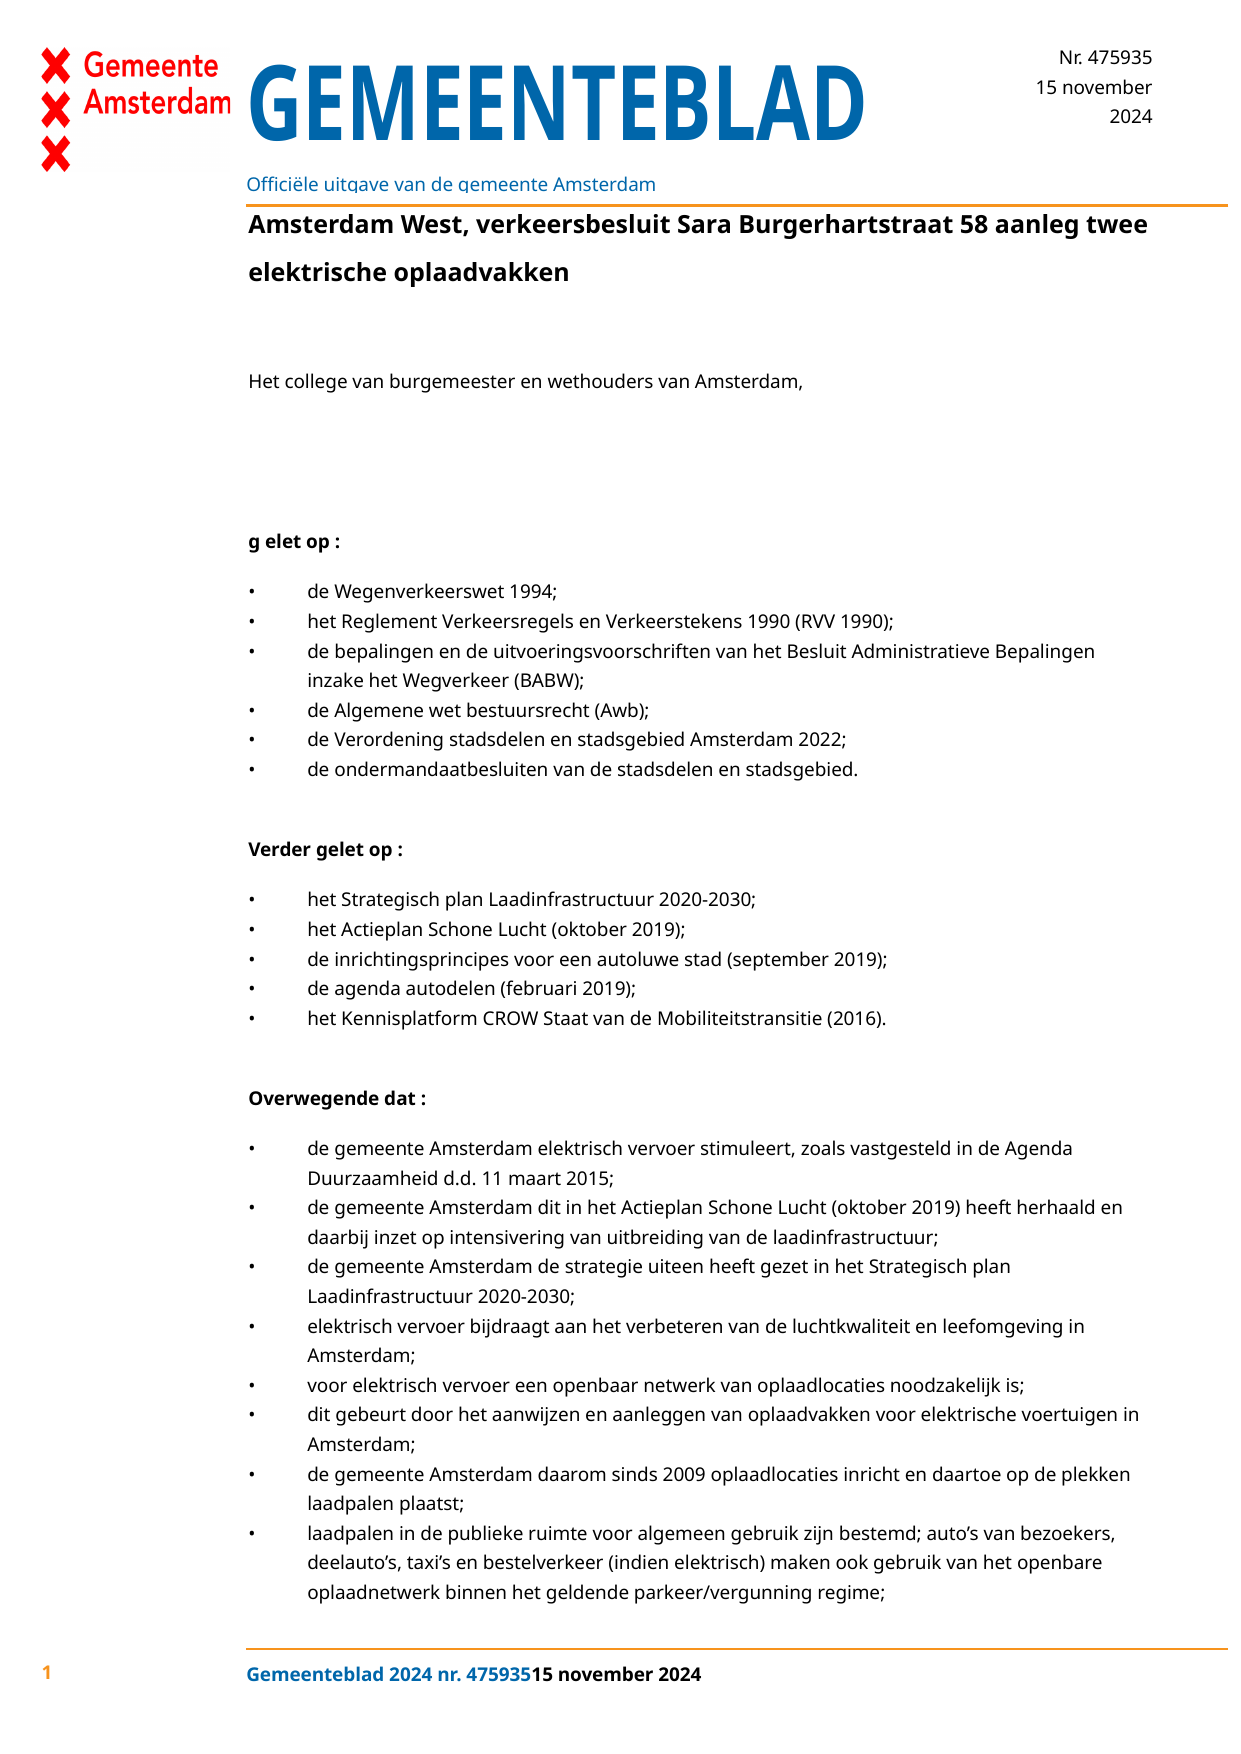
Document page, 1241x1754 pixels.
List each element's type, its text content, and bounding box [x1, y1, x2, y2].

text Het college van burgemeester en wethouders van Amsterdam, [248, 368, 1152, 394]
list de bepalingen en de uitvoeringsvoorschriften van het Besluit Administratieve Bepalingen inzake het Wegverkeer (BABW); [248, 638, 1152, 693]
list de inrichtingsprincipes voor een autoluwe stad (september 2019); [248, 946, 1152, 971]
list het Reglement Verkeersregels en Verkeerstekens 1990 (RVV 1990); [248, 608, 1152, 634]
list het Strategisch plan Laadinfrastructuur 2020-2030; [248, 887, 1152, 912]
text Amsterdam West, verkeersbesluit Sara Burgerhartstraat 58 aanleg twee elektrische oplaadvakken [248, 207, 1152, 288]
text g elet op : [248, 528, 1152, 554]
picture [41, 47, 231, 172]
text Overwegende dat : [248, 1085, 1152, 1111]
list voor elektrisch vervoer een openbaar netwerk van oplaadlocaties noodzakelijk is; [248, 1372, 1152, 1398]
list het Kennisplatform CROW Staat van de Mobiliteitstransitie (2016). [248, 1005, 1152, 1031]
list de Algemene wet bestuursrecht (Awb); [248, 697, 1152, 723]
list de gemeente Amsterdam daarom sinds 2009 oplaadlocaties inricht en daartoe op de plekken laadpalen plaatst; [248, 1461, 1152, 1516]
list laadpalen in de publieke ruimte voor algemeen gebruik zijn bestemd; auto’s van bezoekers, deelauto’s, taxi’s en bestelverkeer (indien elektrisch) maken ook gebruik van het openbare oplaadnetwerk binnen het geldende parkeer/vergunning regime; [248, 1520, 1152, 1605]
list de Wegenverkeerswet 1994; [248, 579, 1152, 604]
list de ondermandaatbesluiten van de stadsdelen en stadsgebied. [248, 756, 1152, 782]
list de gemeente Amsterdam dit in het Actieplan Schone Lucht (oktober 2019) heeft herhaald en daarbij inzet op intensivering van uitbreiding van de laadinfrastructuur; [248, 1194, 1152, 1250]
list het Actieplan Schone Lucht (oktober 2019); [248, 916, 1152, 942]
list elektrisch vervoer bijdraagt aan het verbeteren van de luchtkwaliteit en leefomgeving in Amsterdam; [248, 1313, 1152, 1368]
list de Verordening stadsdelen en stadsgebied Amsterdam 2022; [248, 727, 1152, 752]
list dit gebeurt door het aanwijzen en aanleggen van oplaadvakken voor elektrische voertuigen in Amsterdam; [248, 1402, 1152, 1457]
list de gemeente Amsterdam elektrisch vervoer stimuleert, zoals vastgesteld in de Agenda Duurzaamheid d.d. 11 maart 2015; [248, 1135, 1152, 1191]
list de agenda autodelen (februari 2019); [248, 975, 1152, 1001]
list de gemeente Amsterdam de strategie uiteen heeft gezet in het Strategisch plan Laadinfrastructuur 2020-2030; [248, 1254, 1152, 1309]
text Verder gelet op : [248, 836, 1152, 862]
